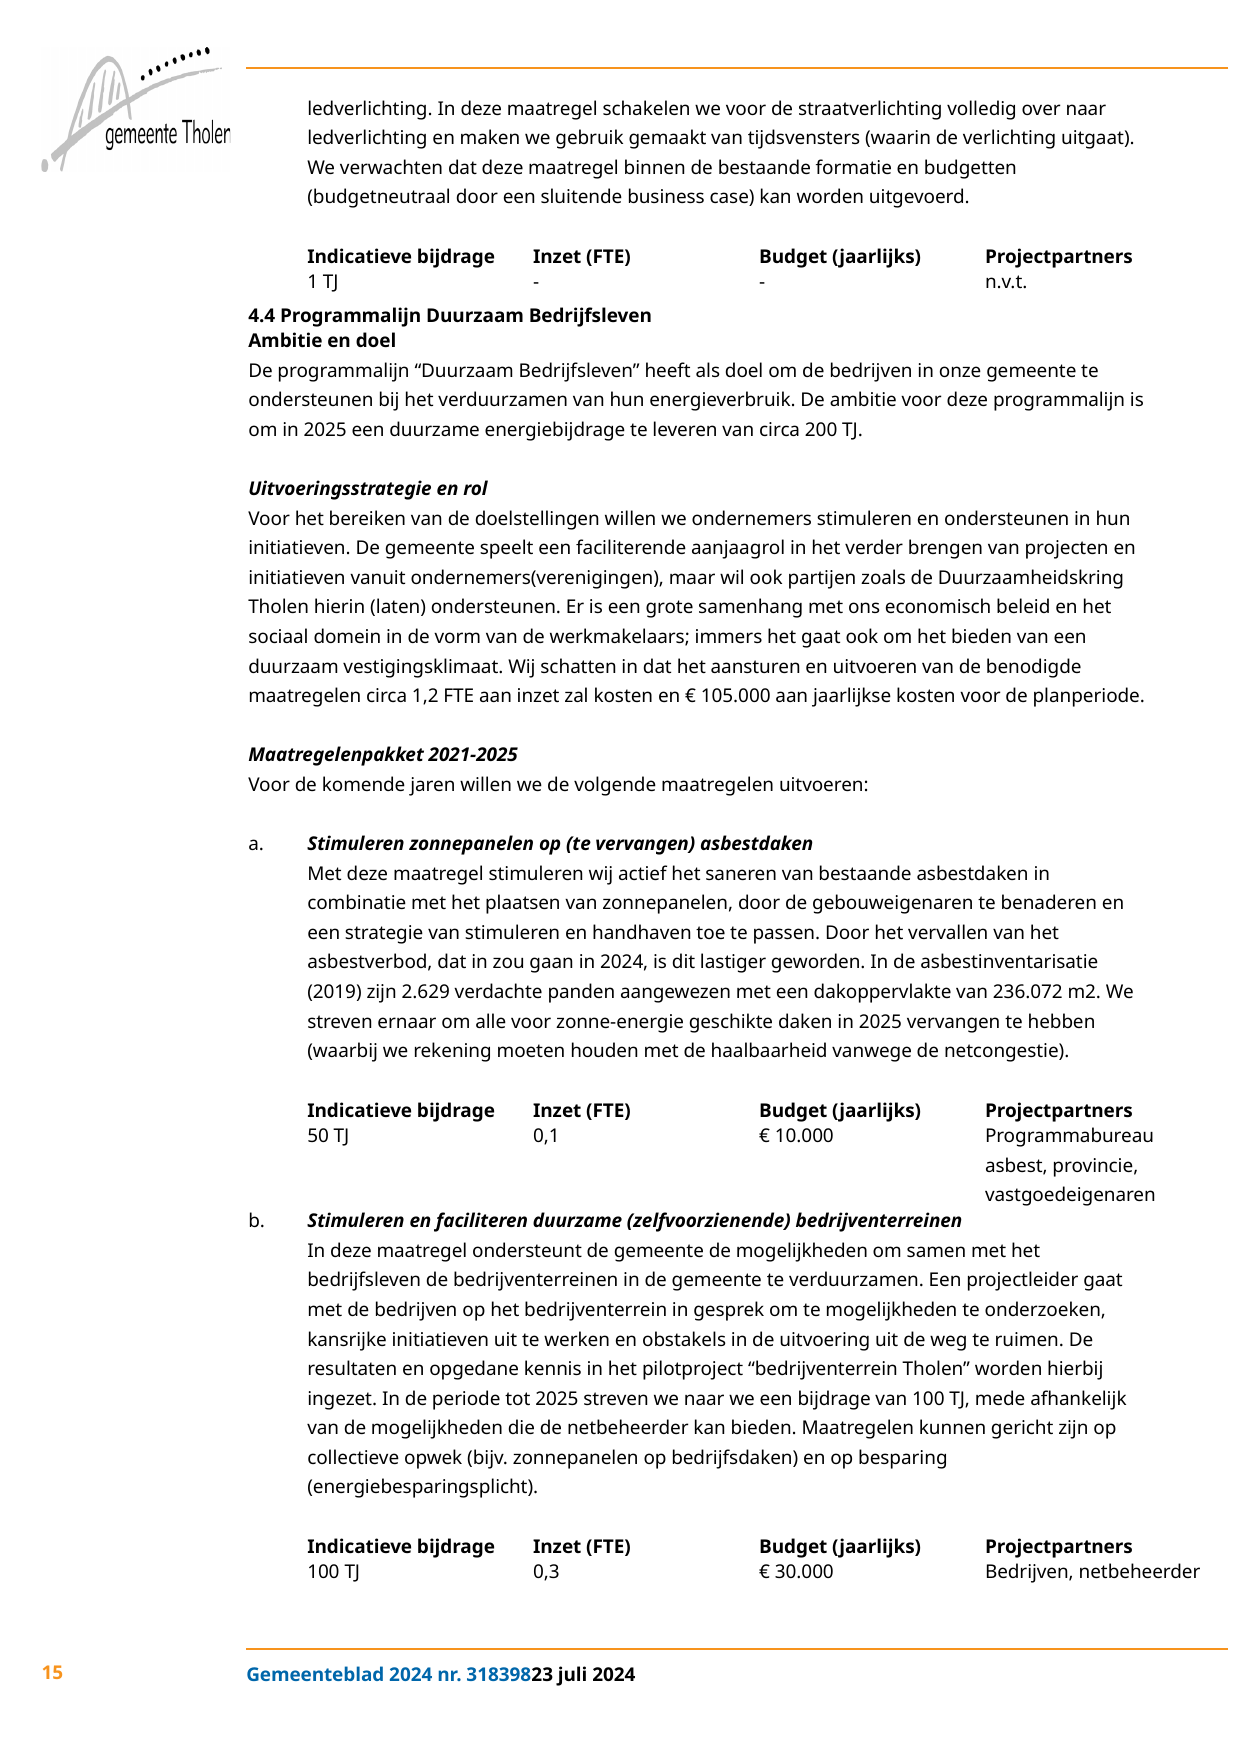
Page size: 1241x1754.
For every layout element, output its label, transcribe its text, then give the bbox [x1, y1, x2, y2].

table_cell 0,3 [533, 1559, 759, 1584]
list Stimuleren zonnepanelen op (te vervangen) asbestdaken [248, 830, 1152, 856]
text Voor de komende jaren willen we de volgende maatregelen uitvoeren: [248, 771, 1152, 797]
table_header Budget (jaarlijks) [759, 243, 985, 268]
text De programmalijn “Duurzaam Bedrijfsleven” heeft als doel om de bedrijven in onze gemeente te ondersteunen bij het verduurzamen van hun energieverbruik. De ambitie voor deze programmalijn is om in 2025 een duurzame energiebijdrage te leveren van circa 200 TJ. [248, 357, 1152, 442]
text 4.4 Programmalijn Duurzaam Bedrijfsleven [248, 302, 1152, 327]
table_cell 1 TJ [307, 269, 533, 294]
text Voor het bereiken van de doelstellingen willen we ondernemers stimuleren en ondersteunen in hun initiatieven. De gemeente speelt een faciliterende aanjaagrol in het verder brengen van projecten en initiatieven vanuit ondernemers(verenigingen), maar wil ook partijen zoals de Duurzaamheidskring Tholen hierin (laten) ondersteunen. Er is een grote samenhang met ons economisch beleid en het sociaal domein in de vorm van de werkmakelaars; immers het gaat ook om het bieden van een duurzaam vestigingsklimaat. Wij schatten in dat het aansturen en uitvoeren van de benodigde maatregelen circa 1,2 FTE aan inzet zal kosten en € 105.000 aan jaarlijkse kosten voor de planperiode. [248, 505, 1152, 708]
table_cell Bedrijven, netbeheerder [985, 1559, 1211, 1584]
table_header Inzet (FTE) [533, 243, 759, 268]
table_cell 100 TJ [307, 1559, 533, 1584]
list Stimuleren en faciliteren duurzame (zelfvoorzienende) bedrijventerreinen [248, 1207, 1152, 1233]
table_cell € 30.000 [759, 1559, 985, 1584]
table_header Indicatieve bijdrage [307, 1097, 533, 1122]
list Met deze maatregel stimuleren wij actief het saneren van bestaande asbestdaken in combinatie met het plaatsen van zonnepanelen, door de gebouweigenaren te benaderen en een strategie van stimuleren en handhaven toe te passen. Door het vervallen van het asbestverbod, dat in zou gaan in 2024, is dit lastiger geworden. In de asbestinventarisatie (2019) zijn 2.629 verdachte panden aangewezen met een dakoppervlakte van 236.072 m2. We streven ernaar om alle voor zonne-energie geschikte daken in 2025 vervangen te hebben (waarbij we rekening moeten houden met de haalbaarheid vanwege de netcongestie). [248, 860, 1152, 1063]
table_cell n.v.t. [985, 269, 1211, 294]
list In deze maatregel ondersteunt de gemeente de mogelijkheden om samen met het bedrijfsleven de bedrijventerreinen in de gemeente te verduurzamen. Een projectleider gaat met de bedrijven op het bedrijventerrein in gesprek om te mogelijkheden te onderzoeken, kansrijke initiatieven uit te werken en obstakels in de uitvoering uit de weg te ruimen. De resultaten en opgedane kennis in het pilotproject “bedrijventerrein Tholen” worden hierbij ingezet. In de periode tot 2025 streven we naar we een bijdrage van 100 TJ, mede afhankelijk van de mogelijkheden die de netbeheerder kan bieden. Maatregelen kunnen gericht zijn op collectieve opwek (bijv. zonnepanelen op bedrijfsdaken) en op besparing (energiebesparingsplicht). [248, 1237, 1152, 1499]
text Uitvoeringsstrategie en rol [248, 475, 1152, 501]
table_header Indicatieve bijdrage [307, 1533, 533, 1559]
table_header Inzet (FTE) [533, 1533, 759, 1559]
table_cell € 10.000 [759, 1123, 985, 1207]
table_header Projectpartners [985, 1533, 1211, 1559]
text Maatregelenpakket 2021-2025 [248, 742, 1152, 767]
table_header Budget (jaarlijks) [759, 1533, 985, 1559]
table_cell - [759, 269, 985, 294]
list ledverlichting. In deze maatregel schakelen we voor de straatverlichting volledig over naar ledverlichting en maken we gebruik gemaakt van tijdsvensters (waarin de verlichting uitgaat). We verwachten dat deze maatregel binnen de bestaande formatie en budgetten (budgetneutraal door een sluitende business case) kan worden uitgevoerd. [248, 95, 1152, 209]
table_header Projectpartners [985, 1097, 1211, 1122]
table_header Budget (jaarlijks) [759, 1097, 985, 1122]
table_header Inzet (FTE) [533, 1097, 759, 1122]
table_cell 50 TJ [307, 1123, 533, 1207]
table_cell - [533, 269, 759, 294]
picture [41, 47, 231, 172]
text Ambitie en doel [248, 327, 1152, 353]
table_cell Programmabureau asbest, provincie, vastgoedeigenaren [985, 1123, 1211, 1207]
table_header Projectpartners [985, 243, 1211, 268]
table_cell 0,1 [533, 1123, 759, 1207]
table_header Indicatieve bijdrage [307, 243, 533, 268]
